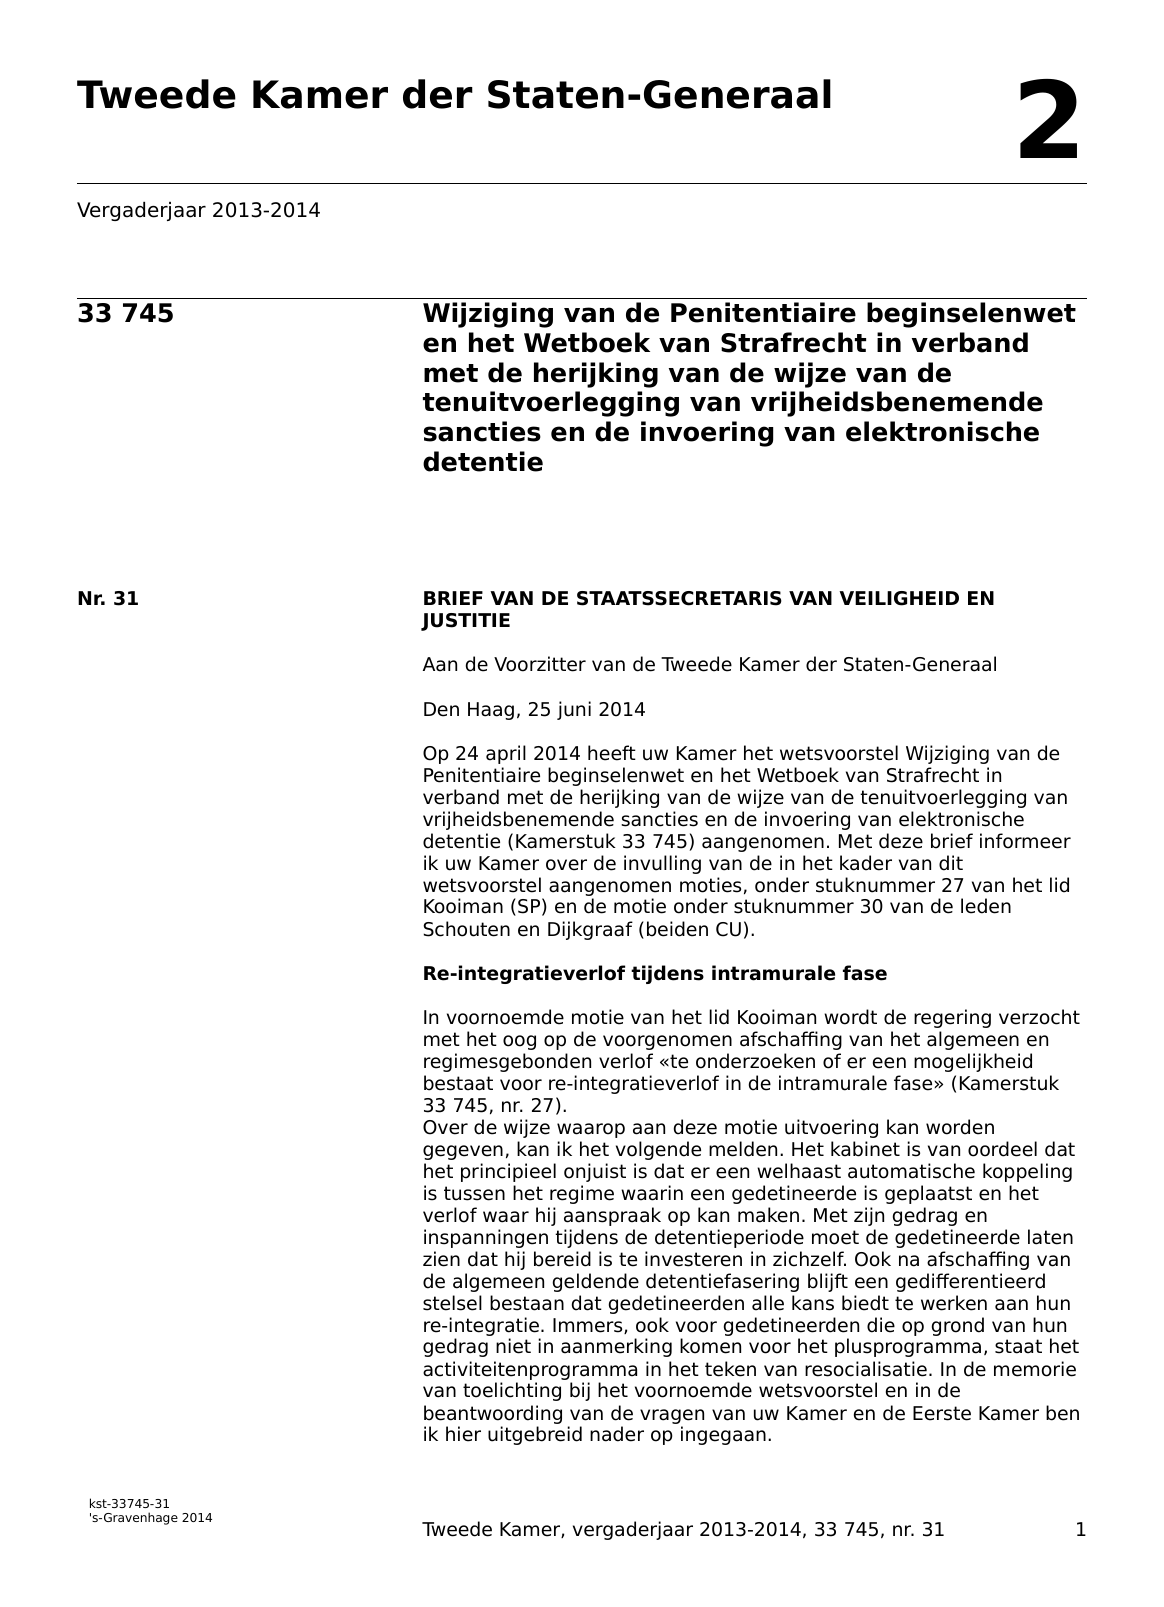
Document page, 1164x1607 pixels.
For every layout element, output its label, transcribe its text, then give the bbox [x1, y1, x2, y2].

text In voornoemde motie van het lid Kooiman wordt de regering verzocht met het oog op de voorgenomen afschaffing van het algemeen en regimesgebonden verlof «te onderzoeken of er een mogelijkheid bestaat voor re-integratieverlof in de intramurale fase» (Kamerstuk 33 745, nr. 27). [422, 1007, 1087, 1117]
text 's-Gravenhage 2014 [88, 1511, 323, 1525]
text Over de wijze waarop aan deze motie uitvoering kan worden gegeven, kan ik het volgende melden. Het kabinet is van oordeel dat het principieel onjuist is dat er een welhaast automatische koppeling is tussen het regime waarin een gedetineerde is geplaatst en het verlof waar hij aanspraak op kan maken. Met zijn gedrag en inspanningen tijdens de detentieperiode moet de gedetineerde laten zien dat hij bereid is te investeren in zichzelf. Ook na afschaffing van de algemeen geldende detentiefasering blijft een gedifferentieerd stelsel bestaan dat gedetineerden alle kans biedt te werken aan hun re-integratie. Immers, ook voor gedetineerden die op grond van hun gedrag niet in aanmerking komen voor het plusprogramma, staat het activiteitenprogramma in het teken van resocialisatie. In de memorie van toelichting bij het voornoemde wetsvoorstel en in de beantwoording van de vragen van uw Kamer en de Eerste Kamer ben ik hier uitgebreid nader op ingegaan. [422, 1117, 1087, 1446]
subtitle 33 745 Wijziging van de Penitentiaire beginselenwet en het Wetboek van Strafrecht in verband met de herijking van de wijze van de tenuitvoerlegging van vrijheidsbenemende sancties en de invoering van elektronische detentie [77, 299, 1087, 477]
table_header 2 [886, 59, 1087, 183]
table_header Tweede Kamer der Staten-Generaal [77, 59, 886, 183]
text Aan de Voorzitter van de Tweede Kamer der Staten-Generaal [422, 654, 1087, 676]
subtitle Re-integratieverlof tijdens intramurale fase [422, 963, 1087, 984]
text kst-33745-31 [88, 1497, 323, 1511]
text Den Haag, 25 juni 2014 [422, 698, 1087, 720]
text Op 24 april 2014 heeft uw Kamer het wetsvoorstel Wijziging van de Penitentiaire beginselenwet en het Wetboek van Strafrecht in verband met de herijking van de wijze van de tenuitvoerlegging van vrijheidsbenemende sancties en de invoering van elektronische detentie (Kamerstuk 33 745) aangenomen. Met deze brief informeer ik uw Kamer over de invulling van de in het kader van dit wetsvoorstel aangenomen moties, onder stuknummer 27 van het lid Kooiman (SP) en de motie onder stuknummer 30 van de leden Schouten en Dijkgraaf (beiden CU). [422, 743, 1087, 940]
subtitle Nr. 31 BRIEF VAN DE STAATSSECRETARIS VAN VEILIGHEID EN JUSTITIE [77, 588, 1087, 632]
table_cell Vergaderjaar 2013-2014 [77, 184, 1087, 298]
